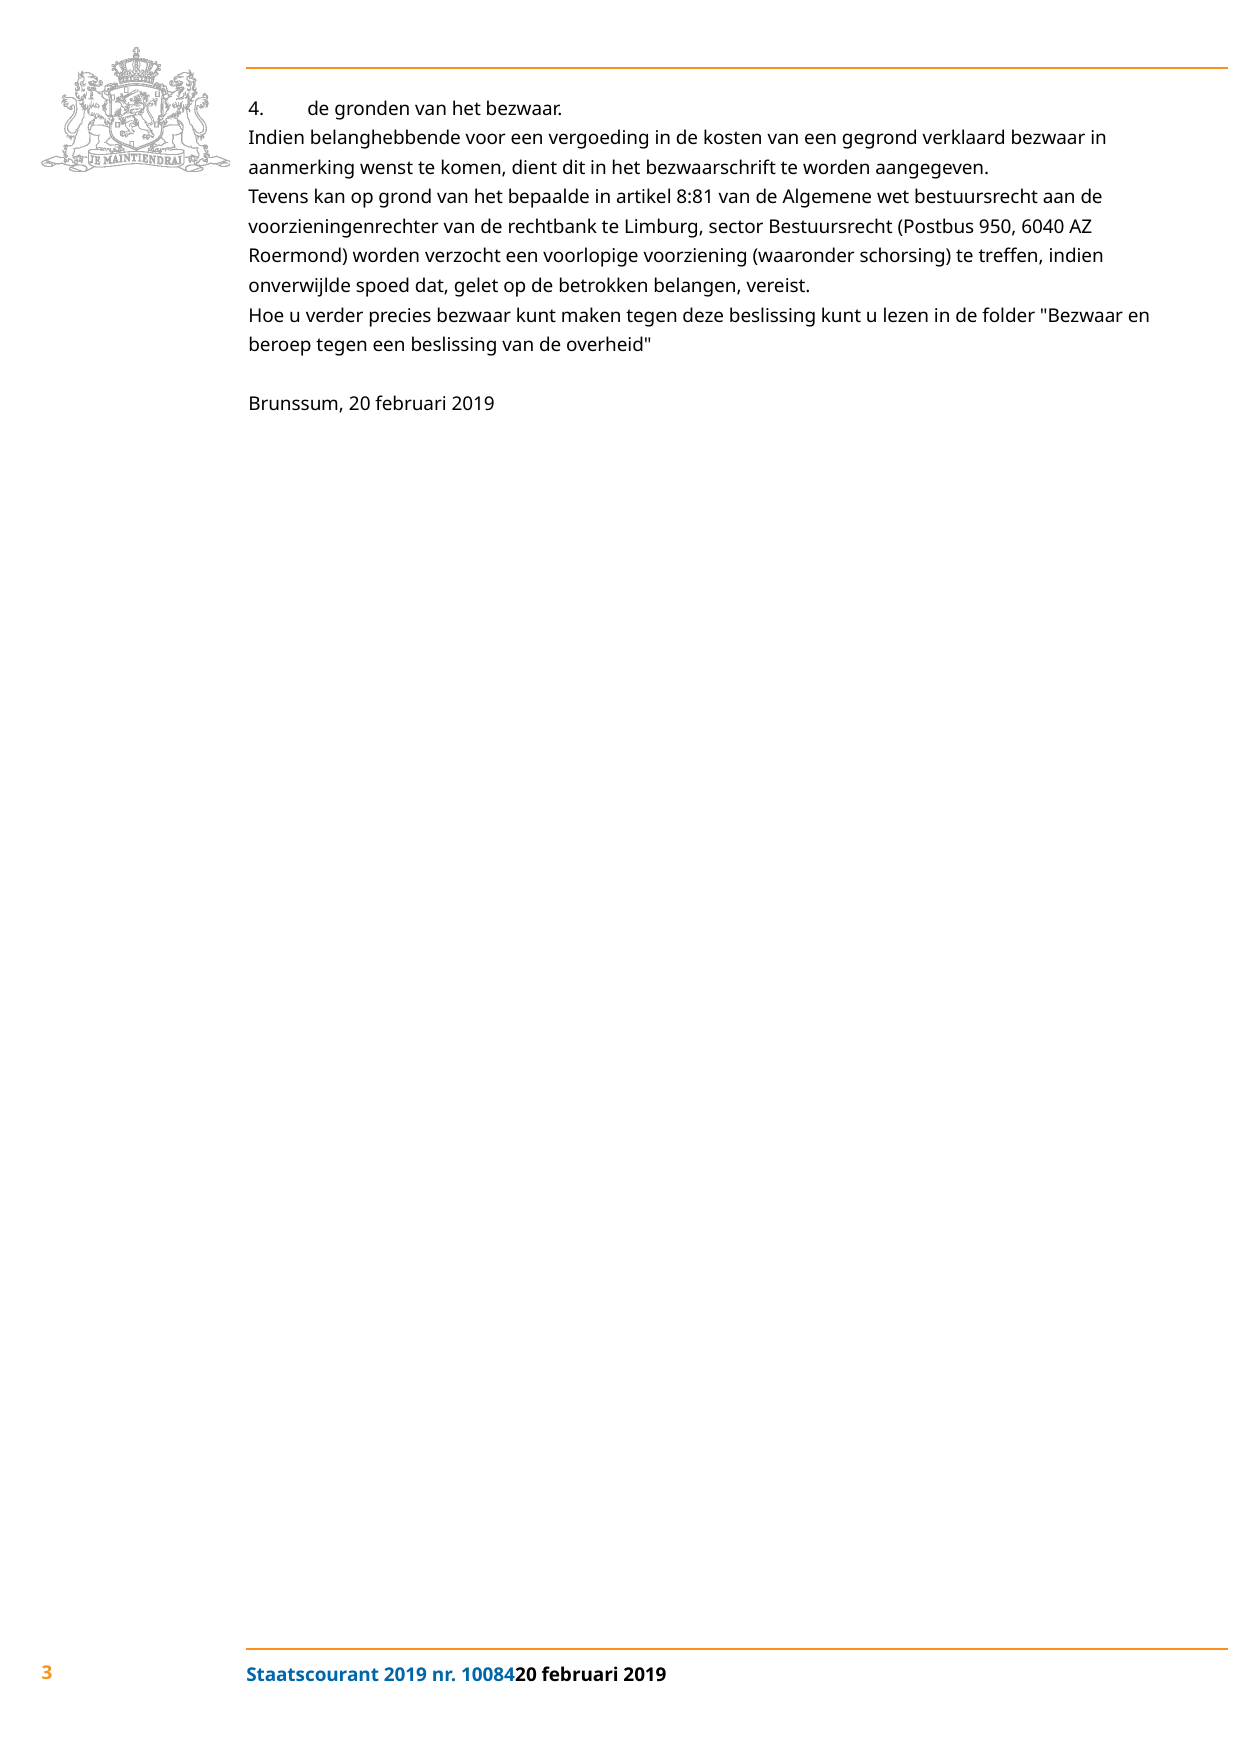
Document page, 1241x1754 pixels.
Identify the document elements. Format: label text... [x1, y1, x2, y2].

text Tevens kan op grond van het bepaalde in artikel 8:81 van de Algemene wet bestuursrecht aan de voorzieningenrechter van de rechtbank te Limburg, sector Bestuursrecht (Postbus 950, 6040 AZ Roermond) worden verzocht een voorlopige voorziening (waaronder schorsing) te treffen, indien onverwijlde spoed dat, gelet op de betrokken belangen, vereist. [248, 183, 1152, 298]
text Brunssum, 20 februari 2019 [248, 391, 1152, 416]
list de gronden van het bezwaar. [248, 95, 1152, 121]
text Indien belanghebbende voor een vergoeding in de kosten van een gegrond verklaard bezwaar in aanmerking wenst te komen, dient dit in het bezwaarschrift te worden aangegeven. [248, 124, 1152, 180]
text Hoe u verder precies bezwaar kunt maken tegen deze beslissing kunt u lezen in de folder "Bezwaar en beroep tegen een beslissing van de overheid" [248, 302, 1152, 357]
picture [41, 47, 231, 172]
